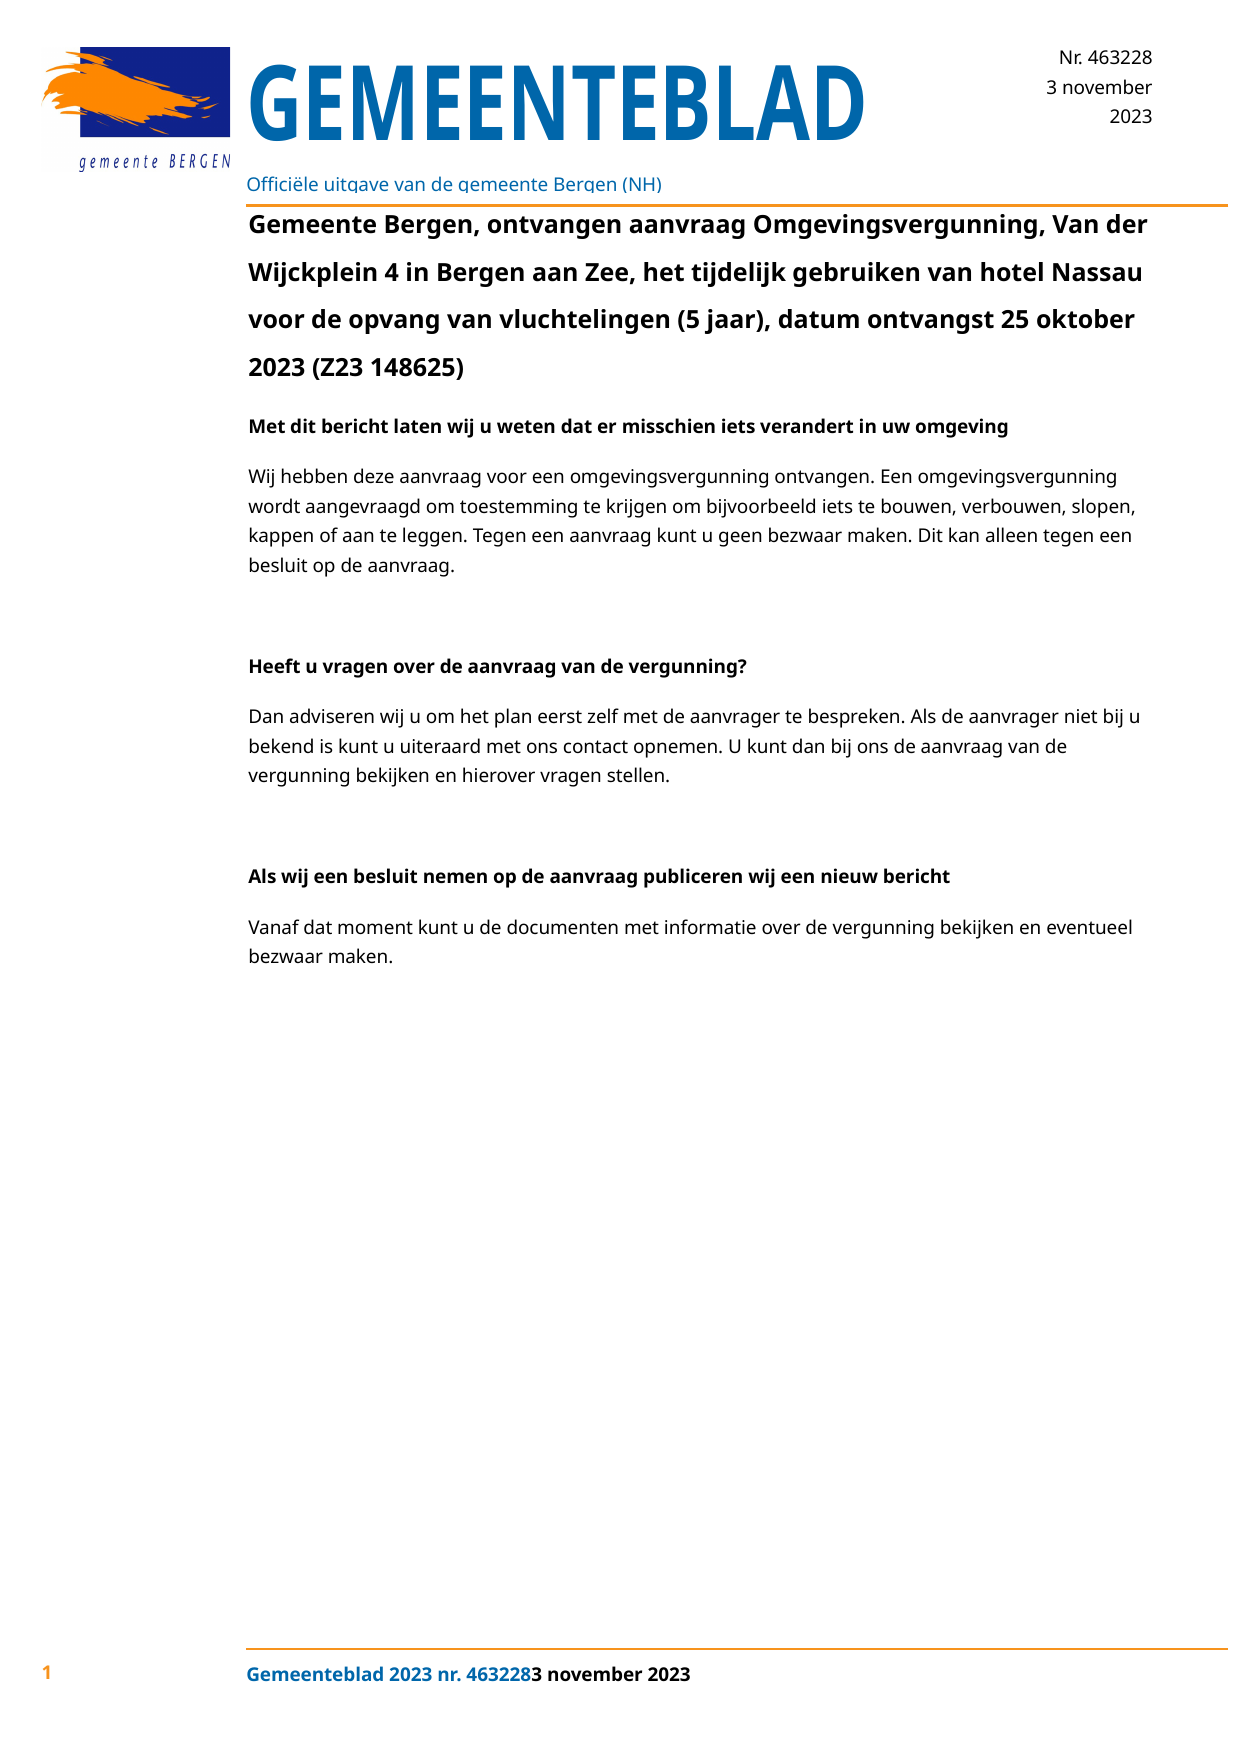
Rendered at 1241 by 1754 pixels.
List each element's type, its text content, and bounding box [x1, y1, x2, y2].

text Met dit bericht laten wij u weten dat er misschien iets verandert in uw omgeving [248, 413, 1152, 439]
text Dan adviseren wij u om het plan eerst zelf met de aanvrager te bespreken. Als de aanvrager niet bij u bekend is kunt u uiteraard met ons contact opnemen. U kunt dan bij ons de aanvraag van de vergunning bekijken en hierover vragen stellen. [248, 703, 1152, 788]
text Gemeente Bergen, ontvangen aanvraag Omgevingsvergunning, Van der Wijckplein 4 in Bergen aan Zee, het tijdelijk gebruiken van hotel Nassau voor de opvang van vluchtelingen (5 jaar), datum ontvangst 25 oktober 2023 (Z23 148625) [248, 207, 1152, 384]
picture [41, 47, 231, 172]
text Vanaf dat moment kunt u de documenten met informatie over de vergunning bekijken en eventueel bezwaar maken. [248, 914, 1152, 969]
text Heeft u vragen over de aanvraag van de vergunning? [248, 653, 1152, 679]
text Wij hebben deze aanvraag voor een omgevingsvergunning ontvangen. Een omgevingsvergunning wordt aangevraagd om toestemming te krijgen om bijvoorbeeld iets te bouwen, verbouwen, slopen, kappen of aan te leggen. Tegen een aanvraag kunt u geen bezwaar maken. Dit kan alleen tegen een besluit op de aanvraag. [248, 463, 1152, 578]
text Als wij een besluit nemen op de aanvraag publiceren wij een nieuw bericht [248, 863, 1152, 889]
